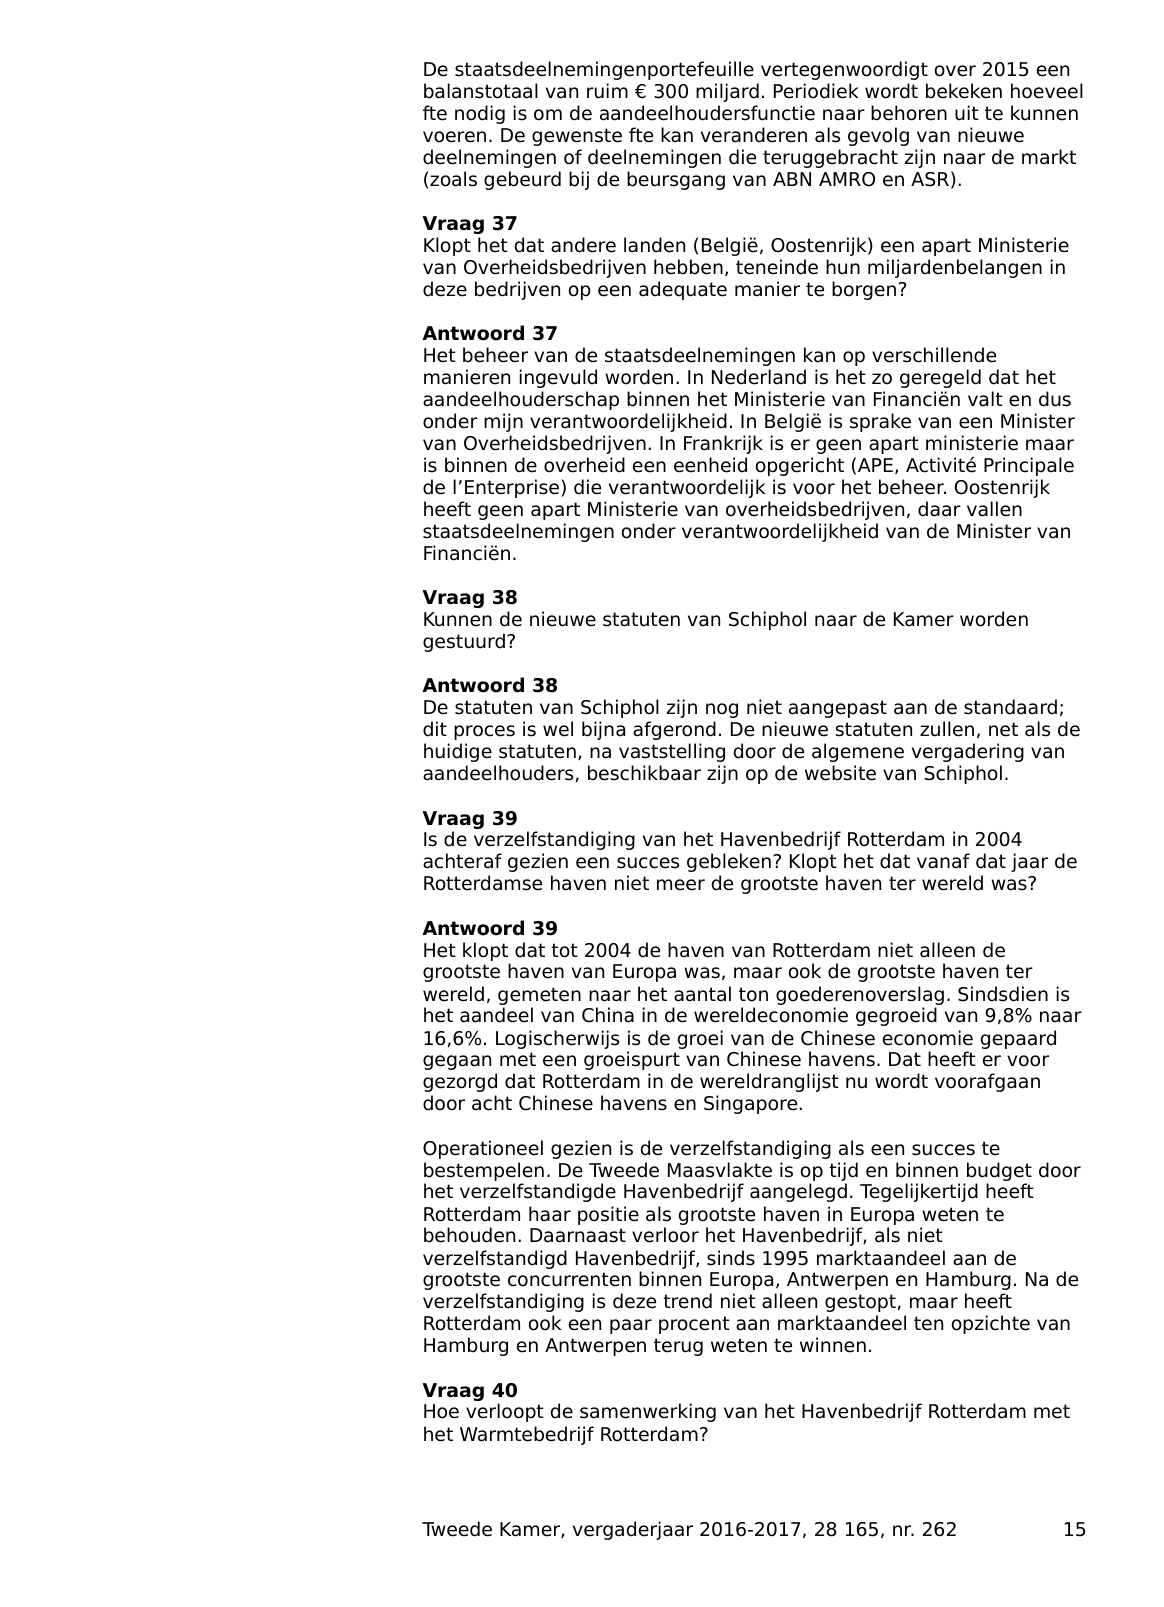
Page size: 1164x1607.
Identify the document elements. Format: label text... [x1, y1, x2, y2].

text De statuten van Schiphol zijn nog niet aangepast aan de standaard; dit proces is wel bijna afgerond. De nieuwe statuten zullen, net als de huidige statuten, na vaststelling door de algemene vergadering van aandeelhouders, beschikbaar zijn op de website van Schiphol. [422, 697, 1087, 785]
text Hoe verloopt de samenwerking van het Havenbedrijf Rotterdam met het Warmtebedrijf Rotterdam? [422, 1401, 1087, 1445]
text De staatsdeelnemingenportefeuille vertegenwoordigt over 2015 een balanstotaal van ruim € 300 miljard. Periodiek wordt bekeken hoeveel fte nodig is om de aandeelhoudersfunctie naar behoren uit te kunnen voeren. De gewenste fte kan veranderen als gevolg van nieuwe deelnemingen of deelnemingen die teruggebracht zijn naar de markt (zoals gebeurd bij de beursgang van ABN AMRO en ASR). [422, 59, 1087, 191]
text Operationeel gezien is de verzelfstandiging als een succes te bestempelen. De Tweede Maasvlakte is op tijd en binnen budget door het verzelfstandigde Havenbedrijf aangelegd. Tegelijkertijd heeft Rotterdam haar positie als grootste haven in Europa weten te behouden. Daarnaast verloor het Havenbedrijf, als niet verzelfstandigd Havenbedrijf, sinds 1995 marktaandeel aan de grootste concurrenten binnen Europa, Antwerpen en Hamburg. Na de verzelfstandiging is deze trend niet alleen gestopt, maar heeft Rotterdam ook een paar procent aan marktaandeel ten opzichte van Hamburg en Antwerpen terug weten te winnen. [422, 1137, 1087, 1357]
text Antwoord 38 [422, 675, 1087, 697]
text Vraag 39 [422, 807, 1087, 829]
text Vraag 38 [422, 587, 1087, 609]
text Het beheer van de staatsdeelnemingen kan op verschillende manieren ingevuld worden. In Nederland is het zo geregeld dat het aandeelhouderschap binnen het Ministerie van Financiën valt en dus onder mijn verantwoordelijkheid. In België is sprake van een Minister van Overheidsbedrijven. In Frankrijk is er geen apart ministerie maar is binnen de overheid een eenheid opgericht (APE, Activité Principale de l’Enterprise) die verantwoordelijk is voor het beheer. Oostenrijk heeft geen apart Ministerie van overheidsbedrijven, daar vallen staatsdeelnemingen onder verantwoordelijkheid van de Minister van Financiën. [422, 345, 1087, 565]
text Antwoord 37 [422, 323, 1087, 345]
text Is de verzelfstandiging van het Havenbedrijf Rotterdam in 2004 achteraf gezien een succes gebleken? Klopt het dat vanaf dat jaar de Rotterdamse haven niet meer de grootste haven ter wereld was? [422, 829, 1087, 895]
text Het klopt dat tot 2004 de haven van Rotterdam niet alleen de grootste haven van Europa was, maar ook de grootste haven ter wereld, gemeten naar het aantal ton goederenoverslag. Sindsdien is het aandeel van China in de wereldeconomie gegroeid van 9,8% naar 16,6%. Logischerwijs is de groei van de Chinese economie gepaard gegaan met een groeispurt van Chinese havens. Dat heeft er voor gezorgd dat Rotterdam in de wereldranglijst nu wordt voorafgaan door acht Chinese havens en Singapore. [422, 939, 1087, 1115]
text Vraag 37 [422, 213, 1087, 235]
text Kunnen de nieuwe statuten van Schiphol naar de Kamer worden gestuurd? [422, 609, 1087, 653]
text Antwoord 39 [422, 917, 1087, 939]
text Vraag 40 [422, 1379, 1087, 1401]
text Klopt het dat andere landen (België, Oostenrijk) een apart Ministerie van Overheidsbedrijven hebben, teneinde hun miljardenbelangen in deze bedrijven op een adequate manier te borgen? [422, 235, 1087, 301]
